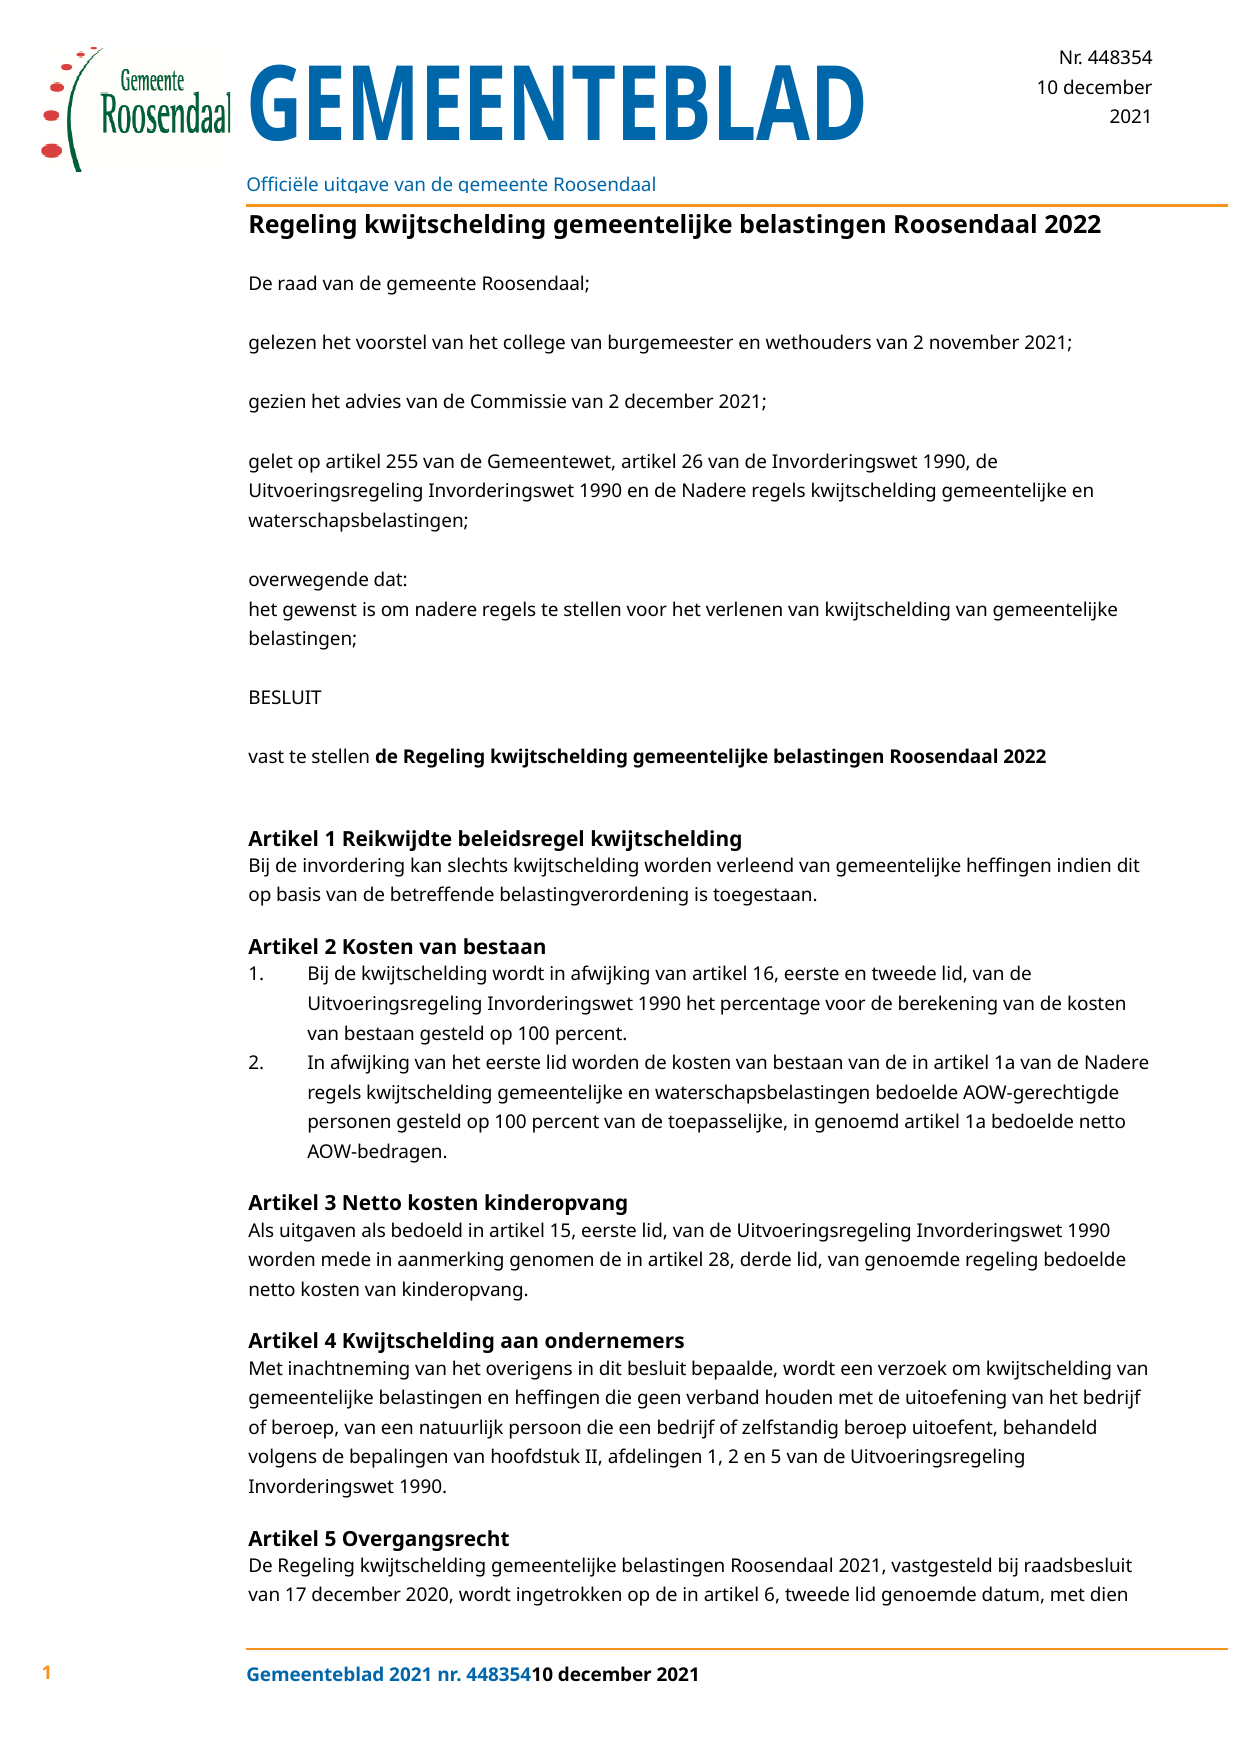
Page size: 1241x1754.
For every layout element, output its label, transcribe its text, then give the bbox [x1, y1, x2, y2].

list In afwijking van het eerste lid worden de kosten van bestaan van de in artikel 1a van de Nadere regels kwijtschelding gemeentelijke en waterschapsbelastingen bedoelde AOW-gerechtigde personen gesteld op 100 percent van de toepasselijke, in genoemd artikel 1a bedoelde netto AOW-bedragen. [248, 1049, 1152, 1164]
text Artikel 3 Netto kosten kinderopvang [248, 1188, 1152, 1217]
picture [41, 47, 231, 172]
text Met inachtneming van het overigens in dit besluit bepaalde, wordt een verzoek om kwijtschelding van gemeentelijke belastingen en heffingen die geen verband houden met de uitoefening van het bedrijf of beroep, van een natuurlijk persoon die een bedrijf of zelfstandig beroep uitoefent, behandeld volgens de bepalingen van hoofdstuk II, afdelingen 1, 2 en 5 van de Uitvoeringsregeling Invorderingswet 1990. [248, 1355, 1152, 1499]
text Als uitgaven als bedoeld in artikel 15, eerste lid, van de Uitvoeringsregeling Invorderingswet 1990 worden mede in aanmerking genomen de in artikel 28, derde lid, van genoemde regeling bedoelde netto kosten van kinderopvang. [248, 1217, 1152, 1302]
text overwegende dat: [248, 566, 1152, 592]
text De Regeling kwijtschelding gemeentelijke belastingen Roosendaal 2021, vastgesteld bij raadsbesluit van 17 december 2020, wordt ingetrokken op de in artikel 6, tweede lid genoemde datum, met dien [248, 1552, 1152, 1607]
text Artikel 5 Overgangsrecht [248, 1524, 1152, 1552]
text Bij de invordering kan slechts kwijtschelding worden verleend van gemeentelijke heffingen indien dit op basis van de betreffende belastingverordening is toegestaan. [248, 852, 1152, 907]
list Bij de kwijtschelding wordt in afwijking van artikel 16, eerste en tweede lid, van de Uitvoeringsregeling Invorderingswet 1990 het percentage voor de berekening van de kosten van bestaan gesteld op 100 percent. [248, 961, 1152, 1045]
text Artikel 4 Kwijtschelding aan ondernemers [248, 1326, 1152, 1355]
text Artikel 1 Reikwijdte beleidsregel kwijtschelding [248, 824, 1152, 852]
text De raad van de gemeente Roosendaal; [248, 270, 1152, 296]
text het gewenst is om nadere regels te stellen voor het verlenen van kwijtschelding van gemeentelijke belastingen; [248, 596, 1152, 651]
text gelezen het voorstel van het college van burgemeester en wethouders van 2 november 2021; [248, 329, 1152, 355]
text gelet op artikel 255 van de Gemeentewet, artikel 26 van de Invorderingswet 1990, de Uitvoeringsregeling Invorderingswet 1990 en de Nadere regels kwijtschelding gemeentelijke en waterschapsbelastingen; [248, 448, 1152, 533]
text BESLUIT [248, 684, 1152, 710]
text Artikel 2 Kosten van bestaan [248, 932, 1152, 961]
text Regeling kwijtschelding gemeentelijke belastingen Roosendaal 2022 [248, 207, 1152, 241]
text vast te stellen de Regeling kwijtschelding gemeentelijke belastingen Roosendaal 2022 [248, 744, 1152, 769]
text gezien het advies van de Commissie van 2 december 2021; [248, 389, 1152, 414]
